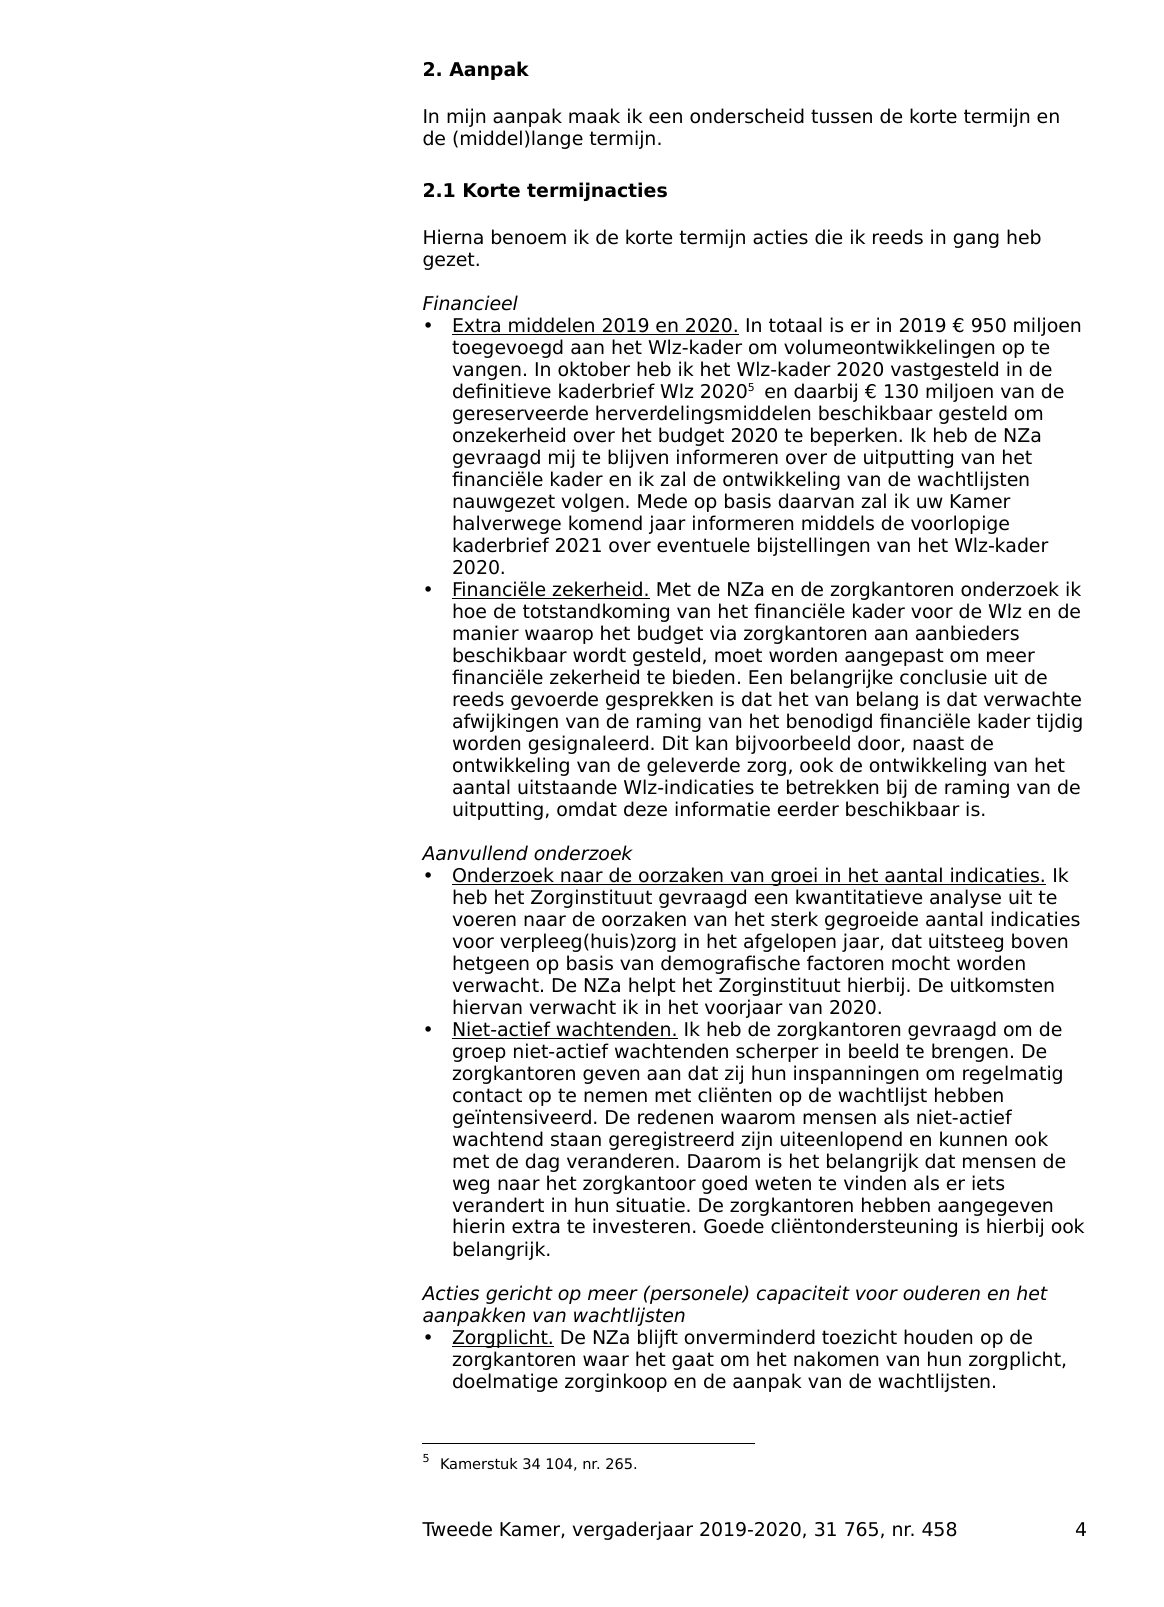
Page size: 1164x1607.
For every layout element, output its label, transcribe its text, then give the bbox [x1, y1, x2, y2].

text In mijn aanpak maak ik een onderscheid tussen de korte termijn en de (middel)lange termijn. [422, 106, 1087, 150]
text • Extra middelen 2019 en 2020. In totaal is er in 2019 € 950 miljoen toegevoegd aan het Wlz-kader om volumeontwikkelingen op te vangen. In oktober heb ik het Wlz-kader 2020 vastgesteld in de definitieve kaderbrief Wlz 2020 en daarbij € 130 miljoen van de gereserveerde herverdelingsmiddelen beschikbaar gesteld om onzekerheid over het budget 2020 te beperken. Ik heb de NZa gevraagd mij te blijven informeren over de uitputting van het financiële kader en ik zal de ontwikkeling van de wachtlijsten nauwgezet volgen. Mede op basis daarvan zal ik uw Kamer halverwege komend jaar informeren middels de voorlopige kaderbrief 2021 over eventuele bijstellingen van het Wlz-kader 2020. [422, 315, 1087, 579]
text • Zorgplicht. De NZa blijft onverminderd toezicht houden op de zorgkantoren waar het gaat om het nakomen van hun zorgplicht, doelmatige zorginkoop en de aanpak van de wachtlijsten. [422, 1327, 1087, 1392]
text • Onderzoek naar de oorzaken van groei in het aantal indicaties. Ik heb het Zorginstituut gevraagd een kwantitatieve analyse uit te voeren naar de oorzaken van het sterk gegroeide aantal indicaties voor verpleeg(huis)zorg in het afgelopen jaar, dat uitsteeg boven hetgeen op basis van demografische factoren mocht worden verwacht. De NZa helpt het Zorginstituut hierbij. De uitkomsten hiervan verwacht ik in het voorjaar van 2020. [422, 865, 1087, 1019]
subtitle 2. Aanpak [422, 59, 1087, 81]
text Kamerstuk 34 104, nr. 265. [422, 1452, 1087, 1474]
subtitle Financieel [422, 293, 1087, 315]
subtitle 2.1 Korte termijnacties [422, 180, 1087, 202]
subtitle Aanvullend onderzoek [422, 843, 1087, 865]
text Hierna benoem ik de korte termijn acties die ik reeds in gang heb gezet. [422, 227, 1087, 271]
subtitle Acties gericht op meer (personele) capaciteit voor ouderen en het aanpakken van wachtlijsten [422, 1283, 1087, 1327]
text • Niet-actief wachtenden. Ik heb de zorgkantoren gevraagd om de groep niet-actief wachtenden scherper in beeld te brengen. De zorgkantoren geven aan dat zij hun inspanningen om regelmatig contact op te nemen met cliënten op de wachtlijst hebben geïntensiveerd. De redenen waarom mensen als niet-actief wachtend staan geregistreerd zijn uiteenlopend en kunnen ook met de dag veranderen. Daarom is het belangrijk dat mensen de weg naar het zorgkantoor goed weten te vinden als er iets verandert in hun situatie. De zorgkantoren hebben aangegeven hierin extra te investeren. Goede cliëntondersteuning is hierbij ook belangrijk. [422, 1019, 1087, 1260]
text • Financiële zekerheid. Met de NZa en de zorgkantoren onderzoek ik hoe de totstandkoming van het financiële kader voor de Wlz en de manier waarop het budget via zorgkantoren aan aanbieders beschikbaar wordt gesteld, moet worden aangepast om meer financiële zekerheid te bieden. Een belangrijke conclusie uit de reeds gevoerde gesprekken is dat het van belang is dat verwachte afwijkingen van de raming van het benodigd financiële kader tijdig worden gesignaleerd. Dit kan bijvoorbeeld door, naast de ontwikkeling van de geleverde zorg, ook de ontwikkeling van het aantal uitstaande Wlz-indicaties te betrekken bij de raming van de uitputting, omdat deze informatie eerder beschikbaar is. [422, 579, 1087, 821]
